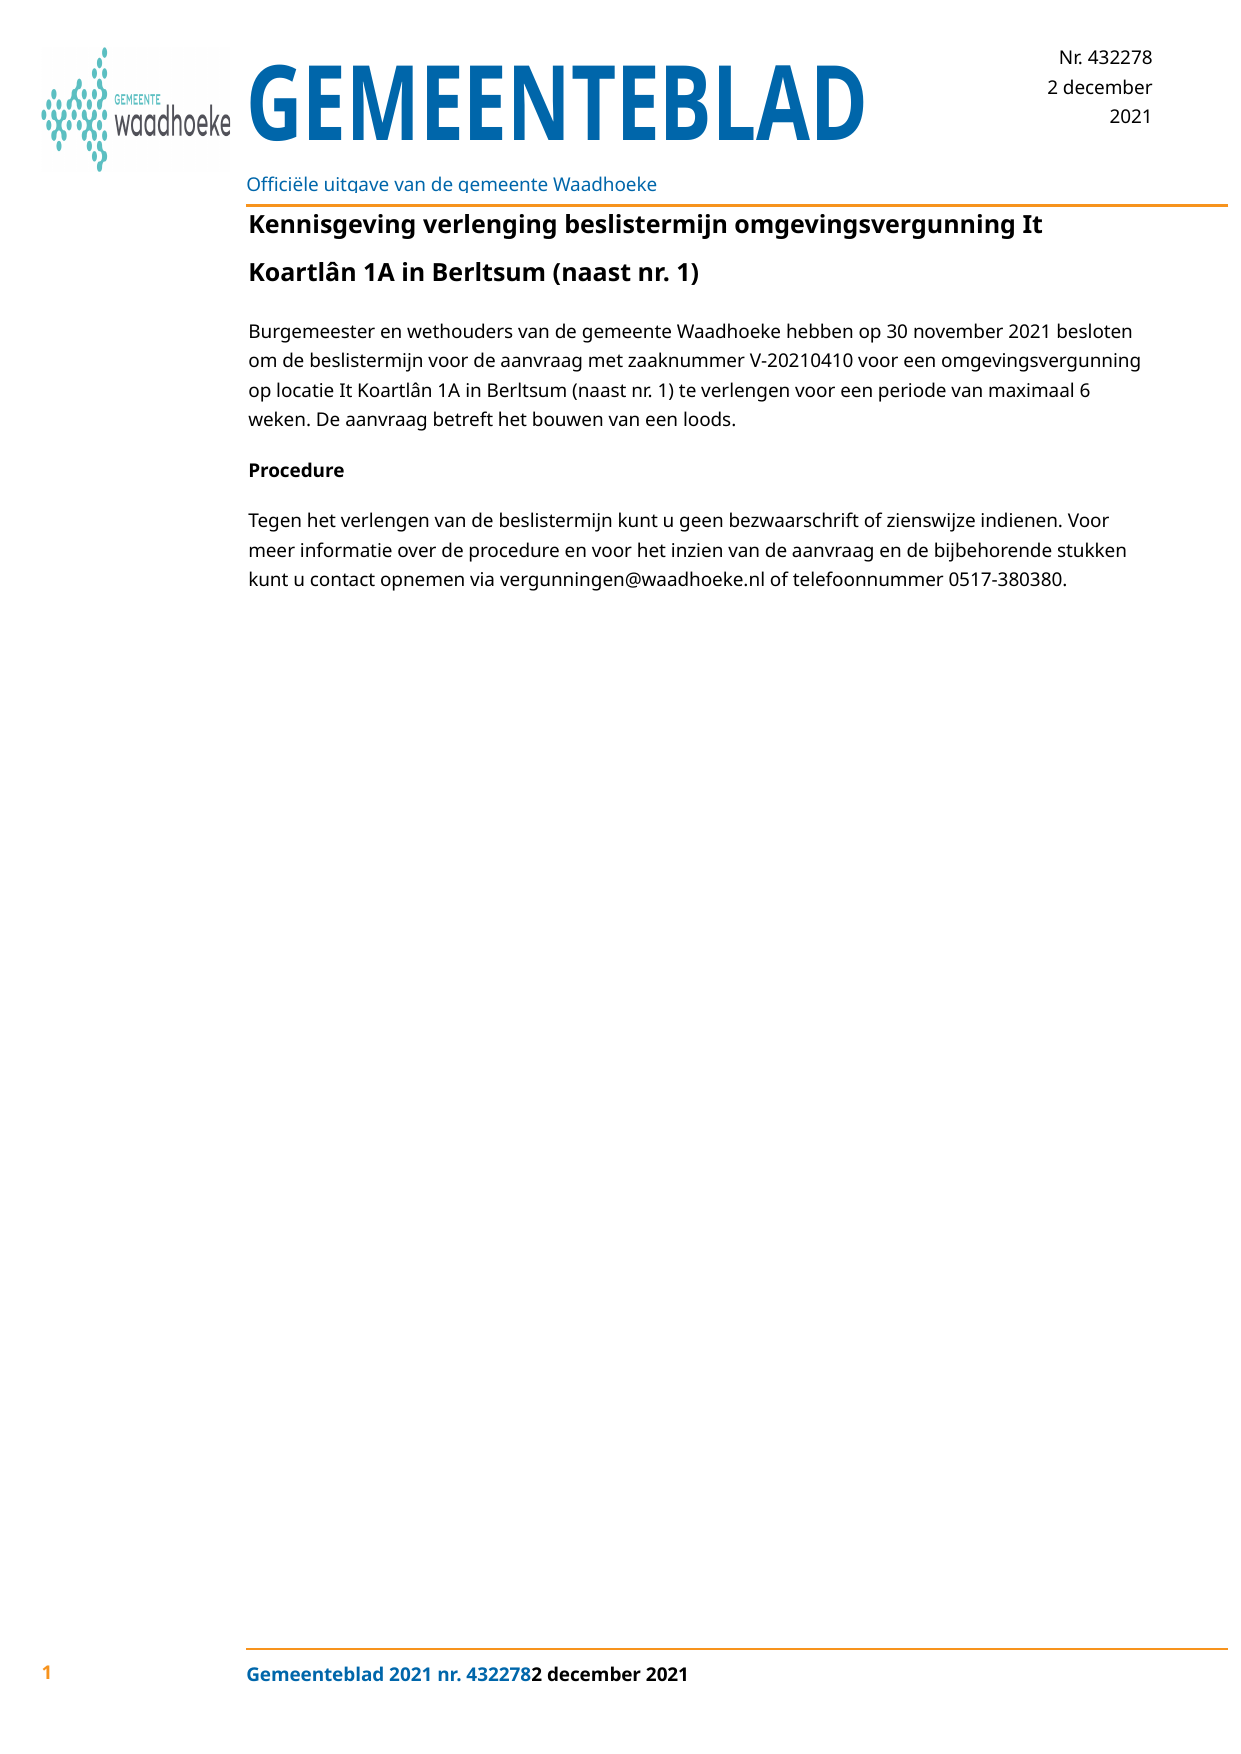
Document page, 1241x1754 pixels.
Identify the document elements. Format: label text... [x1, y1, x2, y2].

text Tegen het verlengen van de beslistermijn kunt u geen bezwaarschrift of zienswijze indienen. Voor meer informatie over de procedure en voor het inzien van de aanvraag en de bijbehorende stukken kunt u contact opnemen via vergunningen@waadhoeke.nl of telefoonnummer 0517-380380. [248, 507, 1152, 592]
picture [41, 47, 231, 172]
text Kennisgeving verlenging beslistermijn omgevingsvergunning It Koartlân 1A in Berltsum (naast nr. 1) [248, 207, 1152, 288]
text Burgemeester en wethouders van de gemeente Waadhoeke hebben op 30 november 2021 besloten om de beslistermijn voor de aanvraag met zaaknummer V-20210410 voor een omgevingsvergunning op locatie It Koartlân 1A in Berltsum (naast nr. 1) te verlengen voor een periode van maximaal 6 weken. De aanvraag betreft het bouwen van een loods. [248, 318, 1152, 432]
text Procedure [248, 457, 1152, 483]
